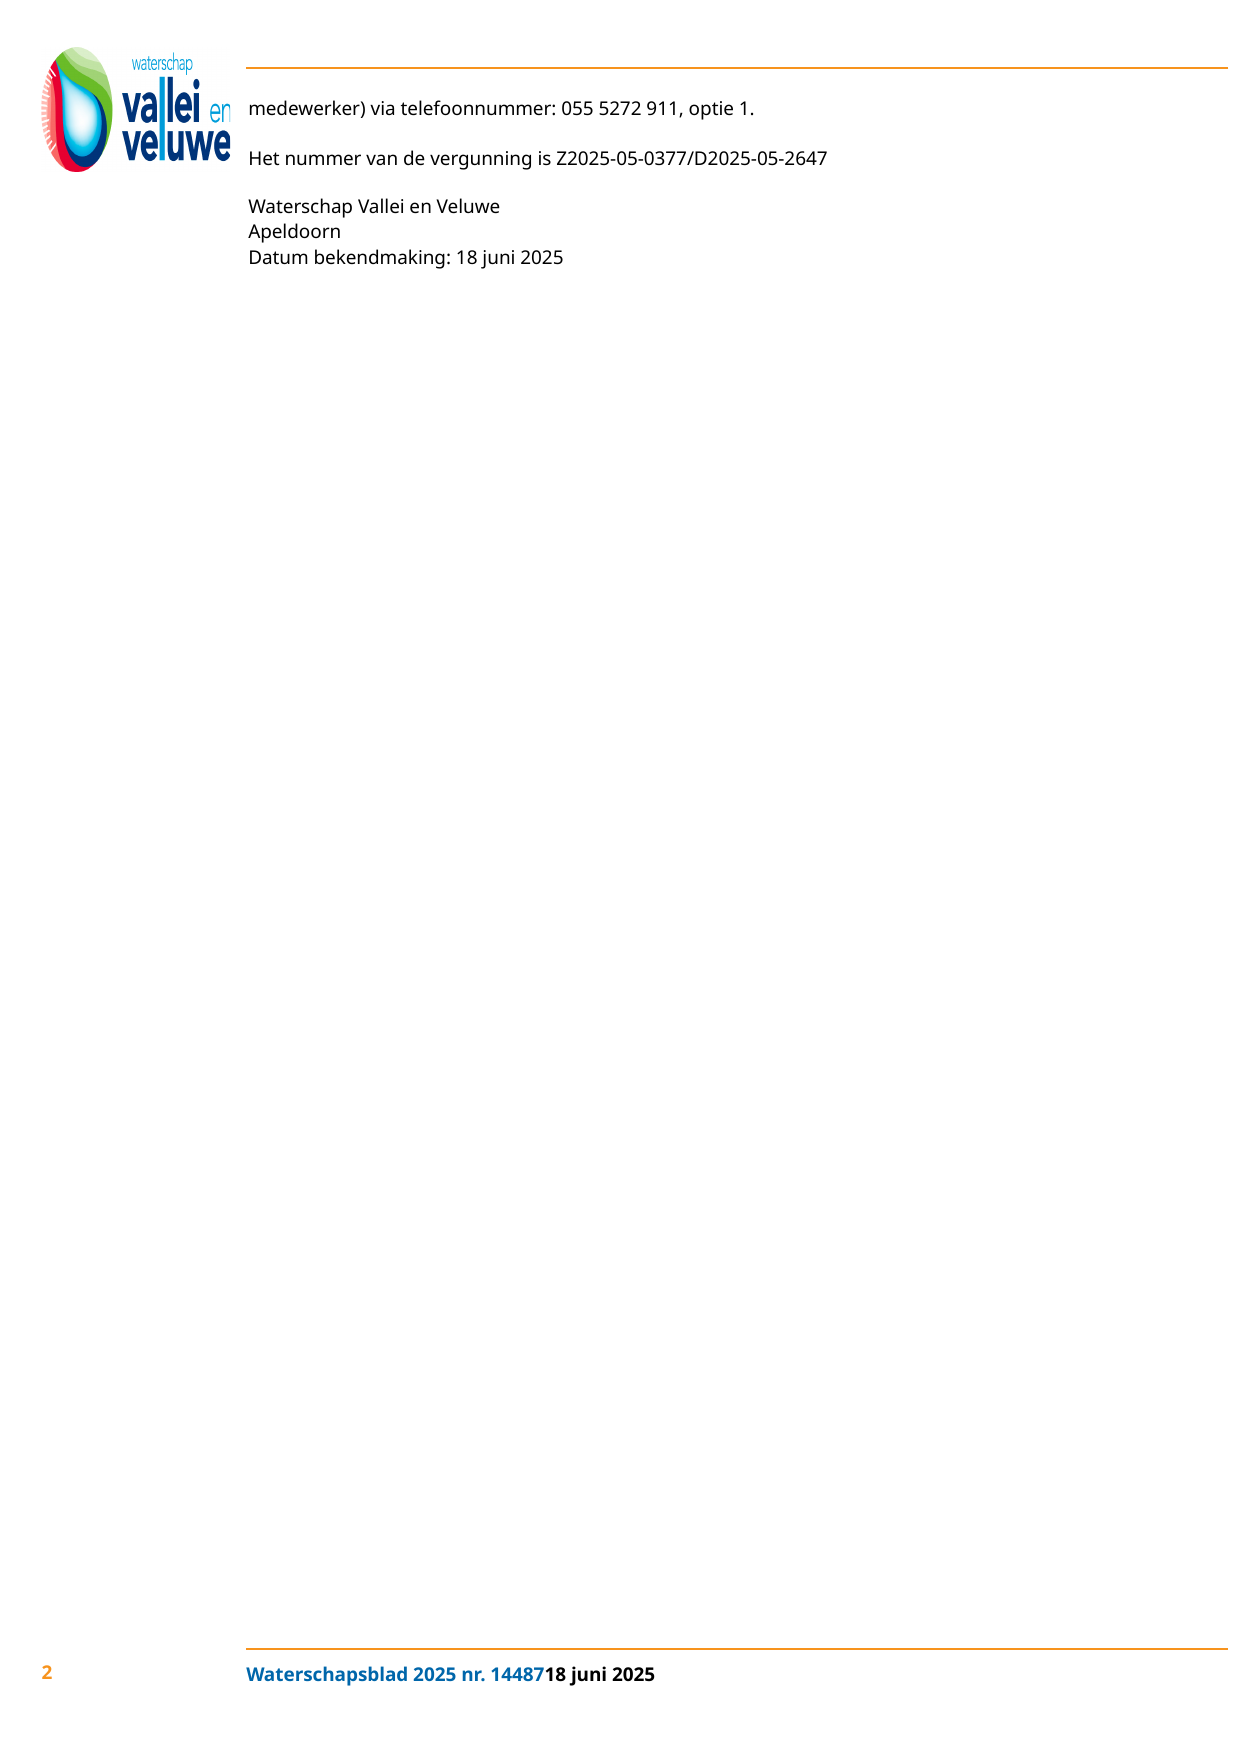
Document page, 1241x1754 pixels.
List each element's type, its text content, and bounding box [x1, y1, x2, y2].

picture [41, 47, 231, 172]
text Apeldoorn [248, 219, 1152, 244]
text Waterschap Vallei en Veluwe [248, 193, 1152, 219]
text medewerker) via telefoonnummer: 055 5272 911, optie 1. [248, 95, 1152, 121]
text Datum bekendmaking: 18 juni 2025 [248, 244, 1152, 270]
text Het nummer van de vergunning is Z2025-05-0377/D2025-05-2647 [248, 145, 1152, 171]
